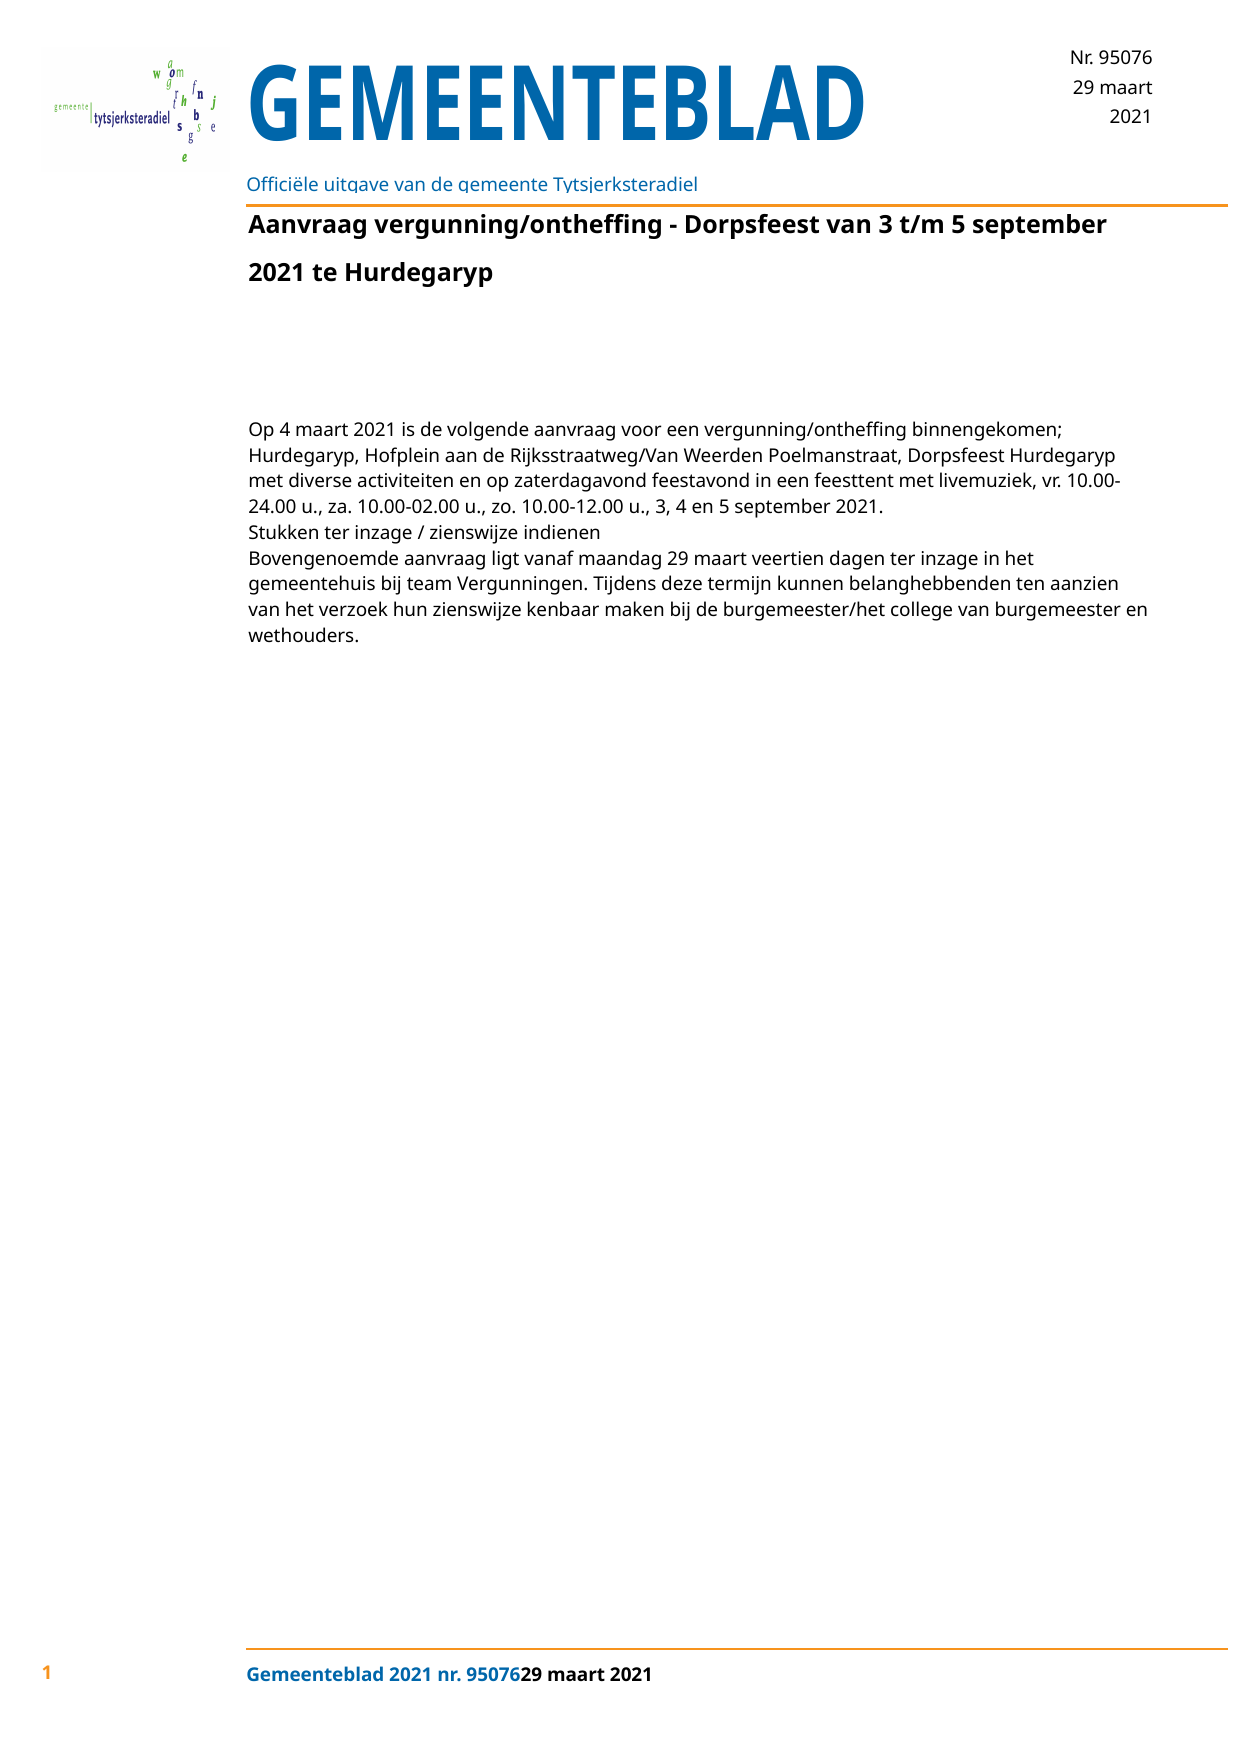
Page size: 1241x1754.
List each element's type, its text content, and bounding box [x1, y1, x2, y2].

text Bovengenoemde aanvraag ligt vanaf maandag 29 maart veertien dagen ter inzage in het gemeentehuis bij team Vergunningen. Tijdens deze termijn kunnen belanghebbenden ten aanzien van het verzoek hun zienswijze kenbaar maken bij de burgemeester/het college van burgemeester en wethouders. [248, 545, 1152, 648]
text Op 4 maart 2021 is de volgende aanvraag voor een vergunning/ontheffing binnengekomen; [248, 416, 1152, 442]
picture [41, 47, 231, 172]
text Aanvraag vergunning/ontheffing - Dorpsfeest van 3 t/m 5 september 2021 te Hurdegaryp [248, 207, 1152, 288]
text Stukken ter inzage / zienswijze indienen [248, 519, 1152, 545]
text Hurdegaryp, Hofplein aan de Rijksstraatweg/Van Weerden Poelmanstraat, Dorpsfeest Hurdegaryp met diverse activiteiten en op zaterdagavond feestavond in een feesttent met livemuziek, vr. 10.00-24.00 u., za. 10.00-02.00 u., zo. 10.00-12.00 u., 3, 4 en 5 september 2021. [248, 442, 1152, 519]
